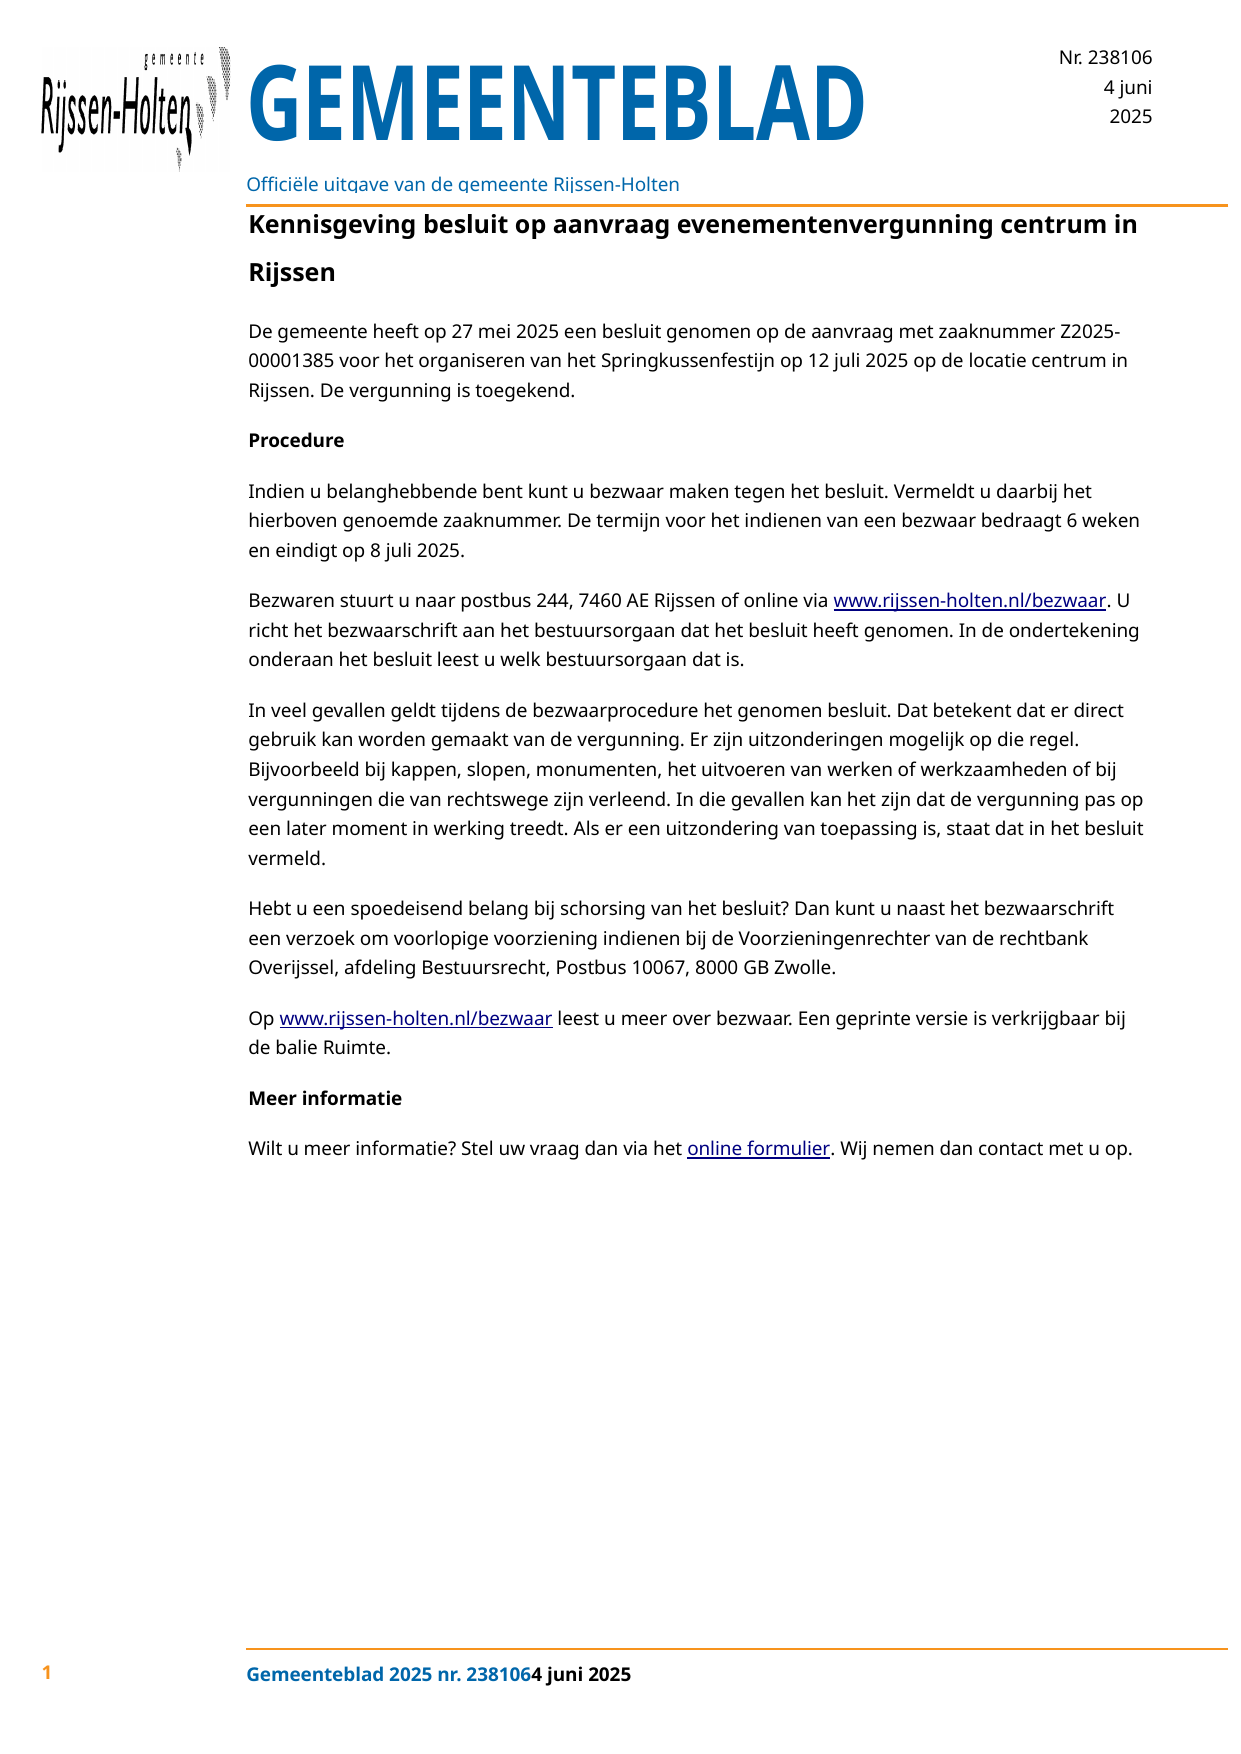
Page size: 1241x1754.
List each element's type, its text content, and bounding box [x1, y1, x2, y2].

text Wilt u meer informatie? Stel uw vraag dan via het online formulier. Wij nemen dan contact met u op. [248, 1135, 1152, 1161]
text Hebt u een spoedeisend belang bij schorsing van het besluit? Dan kunt u naast het bezwaarschrift een verzoek om voorlopige voorziening indienen bij de Voorzieningenrechter van de rechtbank Overijssel, afdeling Bestuursrecht, Postbus 10067, 8000 GB Zwolle. [248, 895, 1152, 980]
text Meer informatie [248, 1085, 1152, 1111]
text Kennisgeving besluit op aanvraag evenementenvergunning centrum in Rijssen [248, 207, 1152, 288]
text In veel gevallen geldt tijdens de bezwaarprocedure het genomen besluit. Dat betekent dat er direct gebruik kan worden gemaakt van de vergunning. Er zijn uitzonderingen mogelijk op die regel. Bijvoorbeeld bij kappen, slopen, monumenten, het uitvoeren van werken of werkzaamheden of bij vergunningen die van rechtswege zijn verleend. In die gevallen kan het zijn dat de vergunning pas op een later moment in werking treedt. Als er een uitzondering van toepassing is, staat dat in het besluit vermeld. [248, 697, 1152, 871]
text Procedure [248, 427, 1152, 453]
text De gemeente heeft op 27 mei 2025 een besluit genomen op de aanvraag met zaaknummer Z2025-00001385 voor het organiseren van het Springkussenfestijn op 12 juli 2025 op de locatie centrum in Rijssen. De vergunning is toegekend. [248, 318, 1152, 403]
text Bezwaren stuurt u naar postbus 244, 7460 AE Rijssen of online via www.rijssen-holten.nl/bezwaar. U richt het bezwaarschrift aan het bestuursorgaan dat het besluit heeft genomen. In de ondertekening onderaan het besluit leest u welk bestuursorgaan dat is. [248, 587, 1152, 672]
text Op www.rijssen-holten.nl/bezwaar leest u meer over bezwaar. Een geprinte versie is verkrijgbaar bij de balie Ruimte. [248, 1005, 1152, 1060]
picture [41, 47, 231, 172]
text Indien u belanghebbende bent kunt u bezwaar maken tegen het besluit. Vermeldt u daarbij het hierboven genoemde zaaknummer. De termijn voor het indienen van een bezwaar bedraagt 6 weken en eindigt op 8 juli 2025. [248, 478, 1152, 563]
